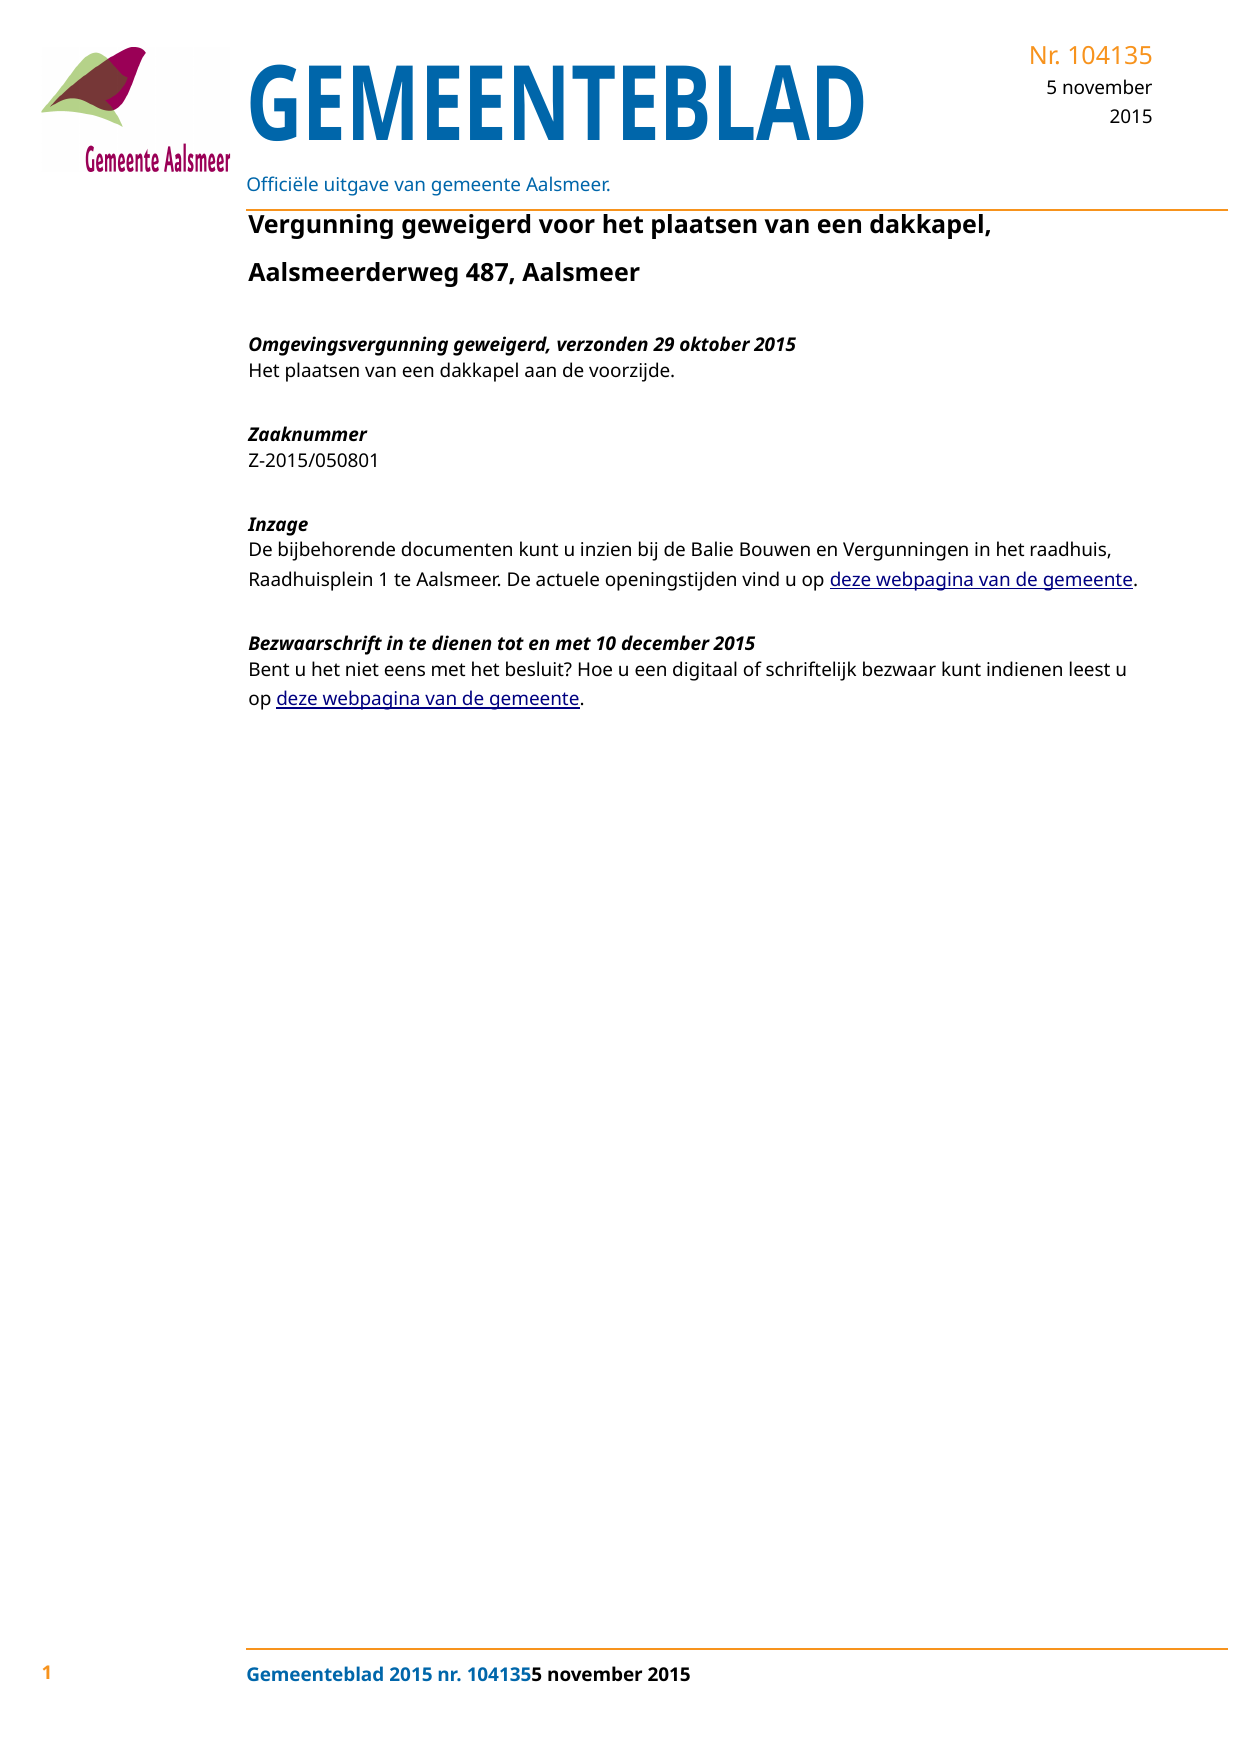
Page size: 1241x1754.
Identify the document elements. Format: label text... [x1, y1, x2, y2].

text Bezwaarschrift in te dienen tot en met 10 december 2015 [248, 630, 1152, 656]
text Z-2015/050801 [248, 447, 1152, 473]
text Vergunning geweigerd voor het plaatsen van een dakkapel, Aalsmeerderweg 487, Aalsmeer [248, 211, 1152, 288]
picture [41, 47, 231, 172]
text Zaaknummer [248, 421, 1152, 447]
text Het plaatsen van een dakkapel aan de voorzijde. [248, 357, 1152, 383]
text Inzage [248, 511, 1152, 537]
text Omgevingsvergunning geweigerd, verzonden 29 oktober 2015 [248, 331, 1152, 357]
text Bent u het niet eens met het besluit? Hoe u een digitaal of schriftelijk bezwaar kunt indienen leest u op deze webpagina van de gemeente. [248, 656, 1152, 711]
text De bijbehorende documenten kunt u inzien bij de Balie Bouwen en Vergunningen in het raadhuis, Raadhuisplein 1 te Aalsmeer. De actuele openingstijden vind u op deze webpagina van de gemeente. [248, 537, 1152, 592]
